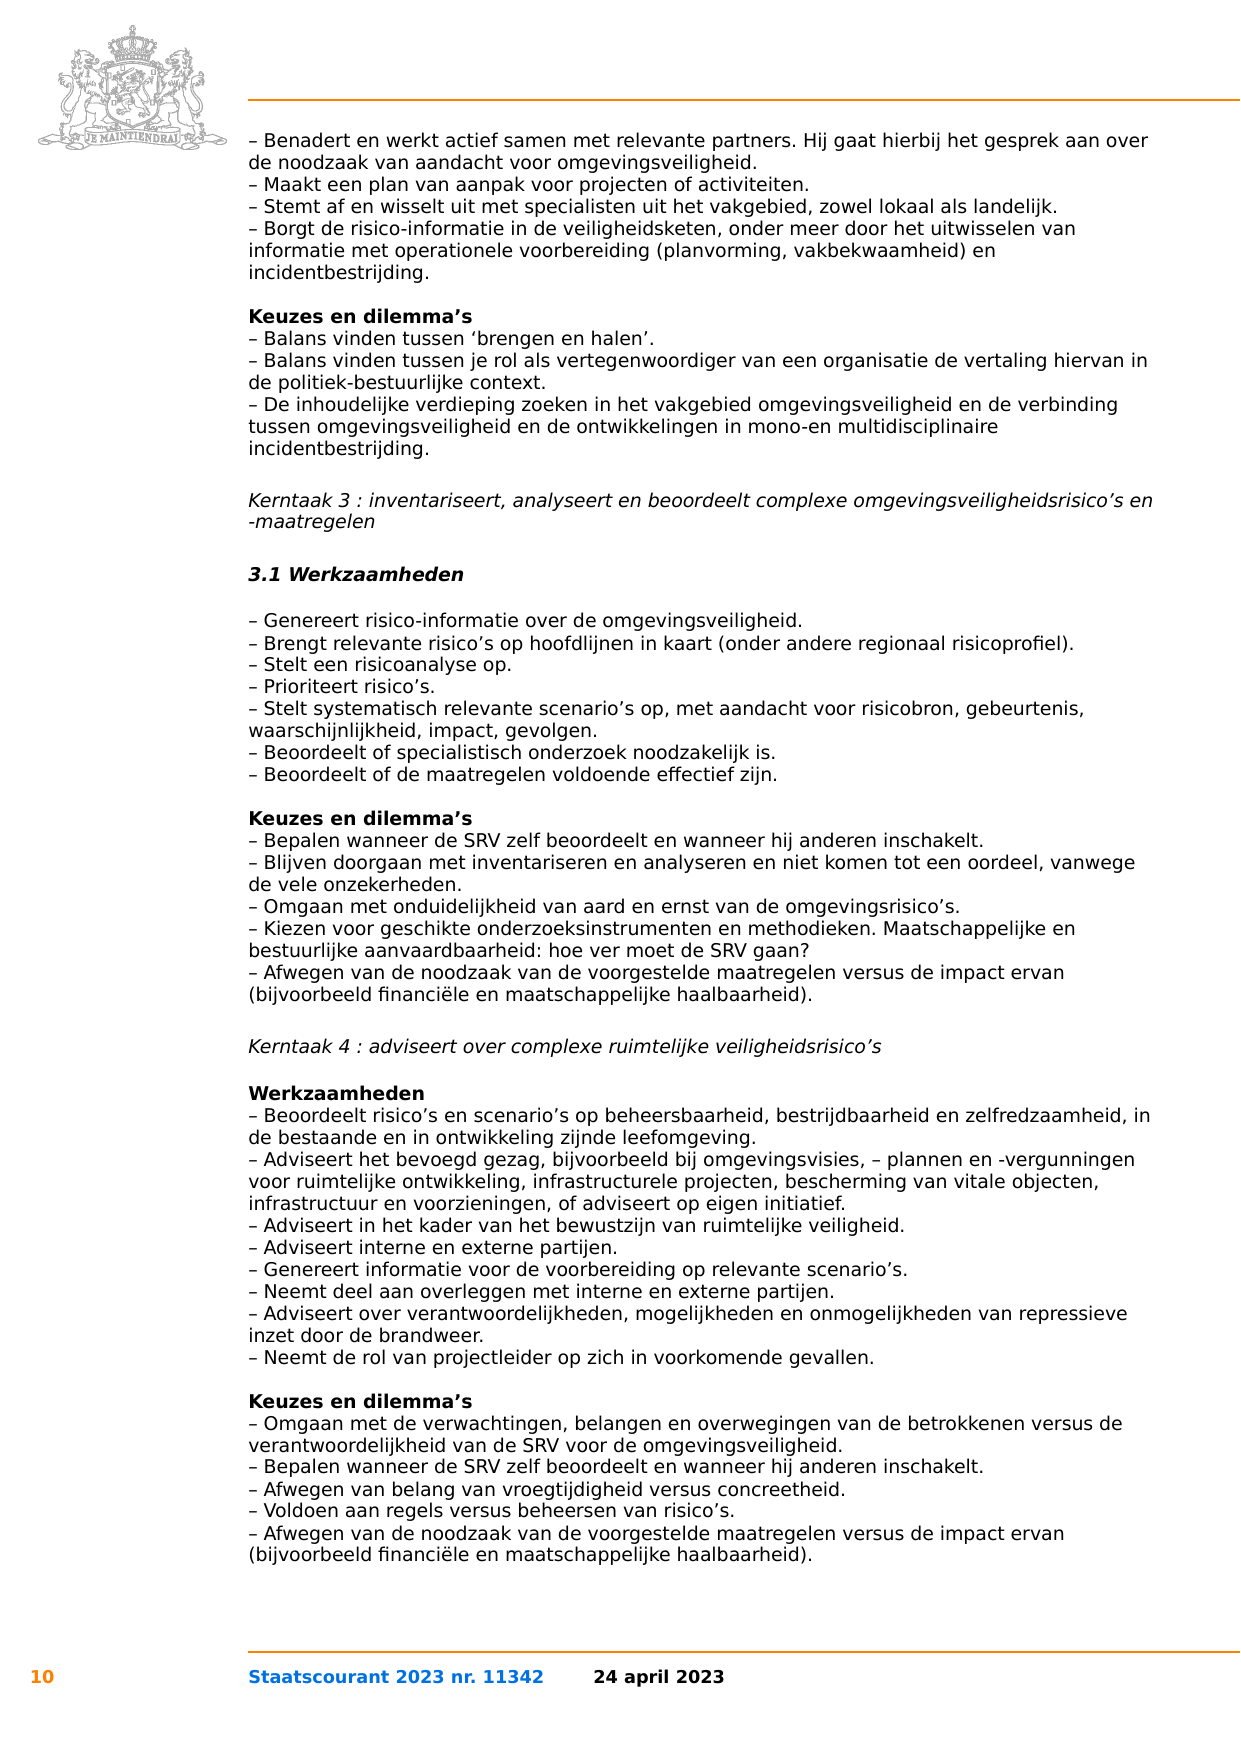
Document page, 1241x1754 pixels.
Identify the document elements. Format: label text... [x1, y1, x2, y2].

text – Brengt relevante risico’s op hoofdlijnen in kaart (onder andere regionaal risicoprofiel). [248, 632, 1163, 654]
text – Stelt een risicoanalyse op. [248, 654, 1163, 676]
text – Genereert risico-informatie over de omgevingsveiligheid. [248, 610, 1163, 632]
text – Afwegen van de noodzaak van de voorgestelde maatregelen versus de impact ervan (bijvoorbeeld financiële en maatschappelijke haalbaarheid). [248, 962, 1163, 1006]
text – Adviseert over verantwoordelijkheden, mogelijkheden en onmogelijkheden van repressieve inzet door de brandweer. [248, 1303, 1163, 1347]
text – Kiezen voor geschikte onderzoeksinstrumenten en methodieken. Maatschappelijke en bestuurlijke aanvaardbaarheid: hoe ver moet de SRV gaan? [248, 918, 1163, 962]
text – Afwegen van belang van vroegtijdigheid versus concreetheid. [248, 1478, 1163, 1500]
text – Beoordeelt of de maatregelen voldoende effectief zijn. [248, 764, 1163, 786]
text – Omgaan met de verwachtingen, belangen en overwegingen van de betrokkenen versus de verantwoordelijkheid van de SRV voor de omgevingsveiligheid. [248, 1412, 1163, 1456]
text – Blijven doorgaan met inventariseren en analyseren en niet komen tot een oordeel, vanwege de vele onzekerheden. [248, 852, 1163, 896]
text – Adviseert in het kader van het bewustzijn van ruimtelijke veiligheid. [248, 1215, 1163, 1237]
text – Balans vinden tussen je rol als vertegenwoordiger van een organisatie de vertaling hiervan in de politiek-bestuurlijke context. [248, 349, 1163, 393]
text – Bepalen wanneer de SRV zelf beoordeelt en wanneer hij anderen inschakelt. [248, 1456, 1163, 1478]
picture [38, 25, 227, 150]
text – Omgaan met onduidelijkheid van aard en ernst van de omgevingsrisico’s. [248, 896, 1163, 918]
subtitle 3.1 Werkzaamheden [248, 563, 1163, 585]
text – Maakt een plan van aanpak voor projecten of activiteiten. [248, 174, 1163, 196]
text – Neemt deel aan overleggen met interne en externe partijen. [248, 1281, 1163, 1303]
text – Adviseert interne en externe partijen. [248, 1237, 1163, 1259]
text – Balans vinden tussen ‘brengen en halen’. [248, 328, 1163, 349]
text – Voldoen aan regels versus beheersen van risico’s. [248, 1500, 1163, 1522]
text – Genereert informatie voor de voorbereiding op relevante scenario’s. [248, 1259, 1163, 1281]
text – Neemt de rol van projectleider op zich in voorkomende gevallen. [248, 1347, 1163, 1369]
text – Benadert en werkt actief samen met relevante partners. Hij gaat hierbij het gesprek aan over de noodzaak van aandacht voor omgevingsveiligheid. [248, 130, 1163, 174]
subtitle Keuzes en dilemma’s [248, 306, 1163, 328]
subtitle Keuzes en dilemma’s [248, 808, 1163, 830]
text – Beoordeelt risico’s en scenario’s op beheersbaarheid, bestrijdbaarheid en zelfredzaamheid, in de bestaande en in ontwikkeling zijnde leefomgeving. [248, 1105, 1163, 1149]
text – Stelt systematisch relevante scenario’s op, met aandacht voor risicobron, gebeurtenis, waarschijnlijkheid, impact, gevolgen. [248, 698, 1163, 742]
text – Stemt af en wisselt uit met specialisten uit het vakgebied, zowel lokaal als landelijk. [248, 196, 1163, 218]
subtitle Kerntaak 3 : inventariseert, analyseert en beoordeelt complexe omgevingsveiligheidsrisico’s en -maatregelen [248, 489, 1163, 533]
text – Prioriteert risico’s. [248, 676, 1163, 698]
subtitle Werkzaamheden [248, 1083, 1163, 1105]
text – Afwegen van de noodzaak van de voorgestelde maatregelen versus de impact ervan (bijvoorbeeld financiële en maatschappelijke haalbaarheid). [248, 1522, 1163, 1566]
text – Beoordeelt of specialistisch onderzoek noodzakelijk is. [248, 742, 1163, 764]
text – Adviseert het bevoegd gezag, bijvoorbeeld bij omgevingsvisies, – plannen en -vergunningen voor ruimtelijke ontwikkeling, infrastructurele projecten, bescherming van vitale objecten, infrastructuur en voorzieningen, of adviseert op eigen initiatief. [248, 1149, 1163, 1215]
text – De inhoudelijke verdieping zoeken in het vakgebied omgevingsveiligheid en de verbinding tussen omgevingsveiligheid en de ontwikkelingen in mono-en multidisciplinaire incidentbestrijding. [248, 393, 1163, 459]
subtitle Keuzes en dilemma’s [248, 1391, 1163, 1412]
text – Borgt de risico-informatie in de veiligheidsketen, onder meer door het uitwisselen van informatie met operationele voorbereiding (planvorming, vakbekwaamheid) en incidentbestrijding. [248, 218, 1163, 284]
subtitle Kerntaak 4 : adviseert over complexe ruimtelijke veiligheidsrisico’s [248, 1036, 1163, 1058]
text – Bepalen wanneer de SRV zelf beoordeelt en wanneer hij anderen inschakelt. [248, 830, 1163, 852]
